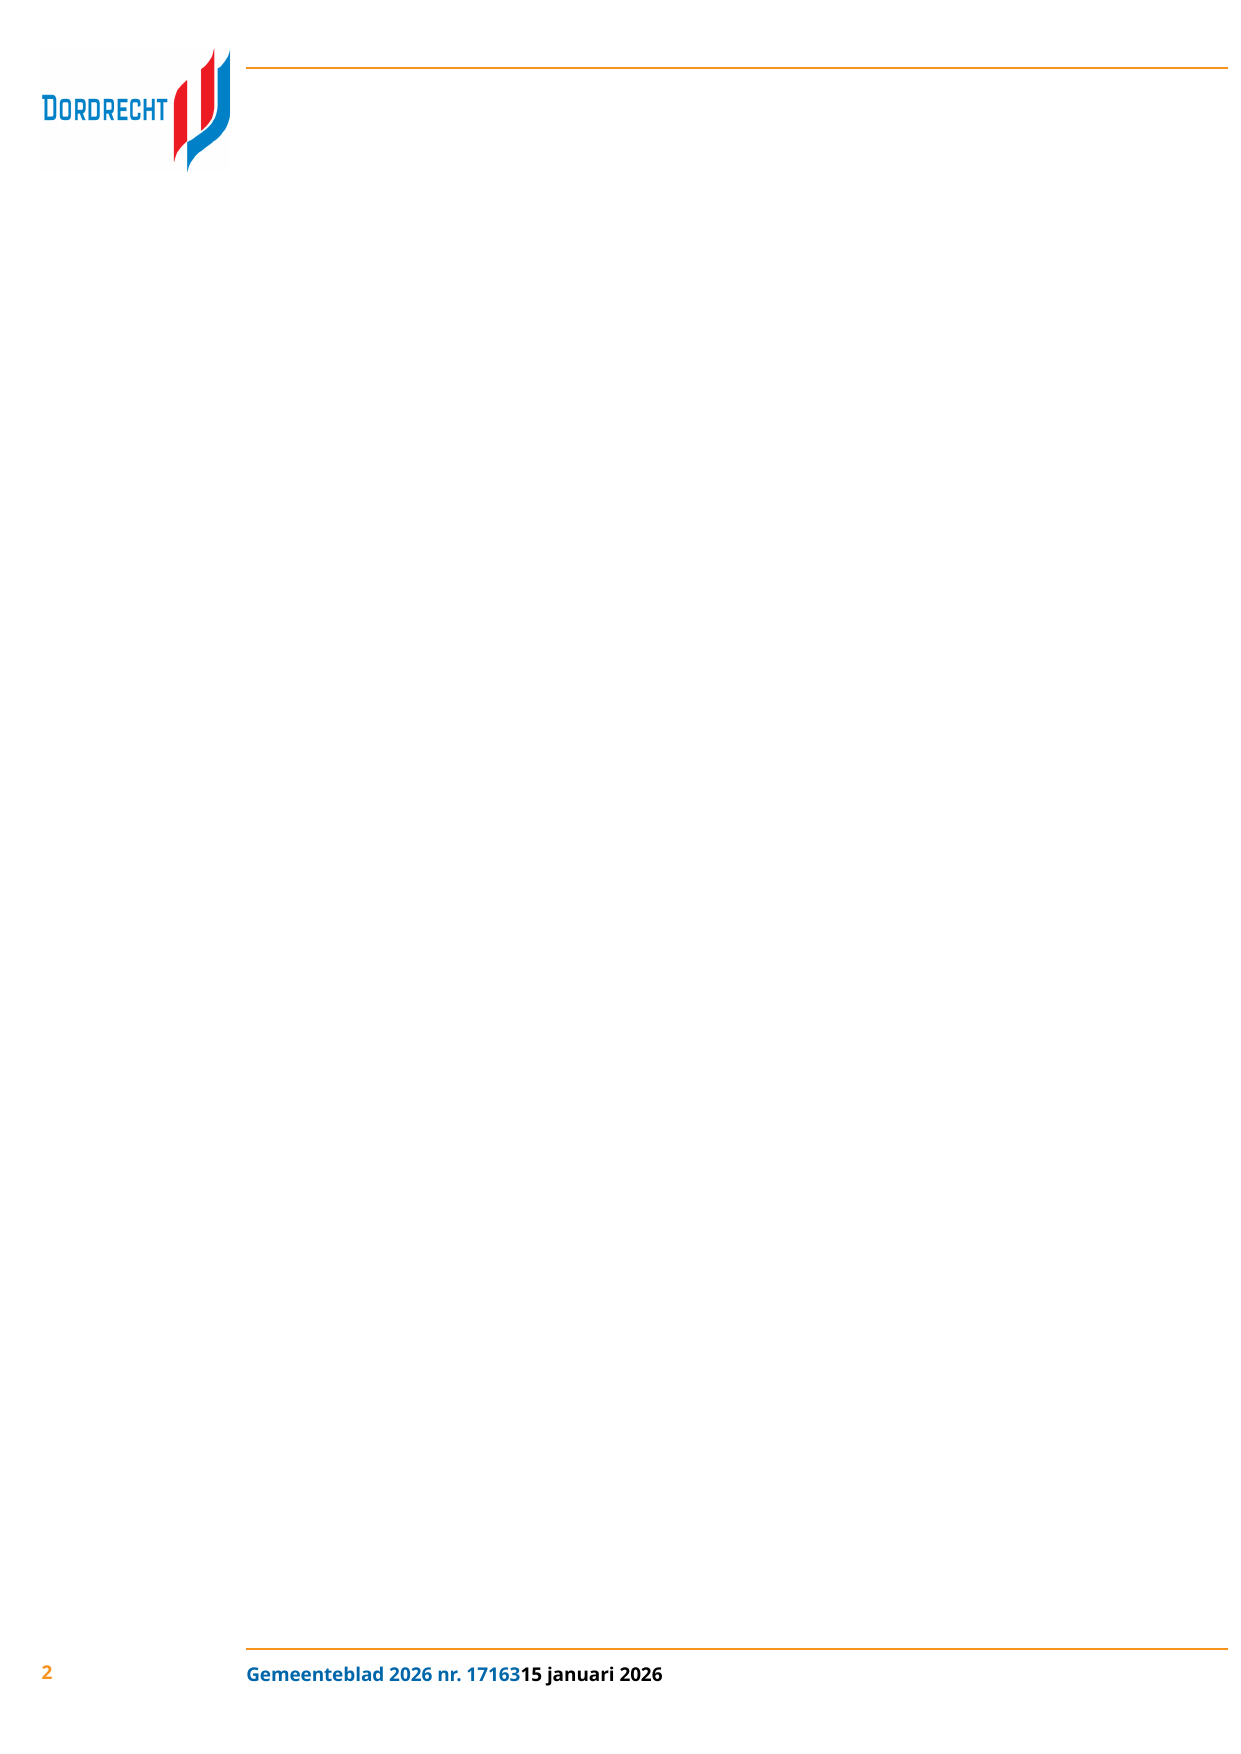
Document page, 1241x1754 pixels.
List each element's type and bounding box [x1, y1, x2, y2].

picture [41, 47, 231, 172]
